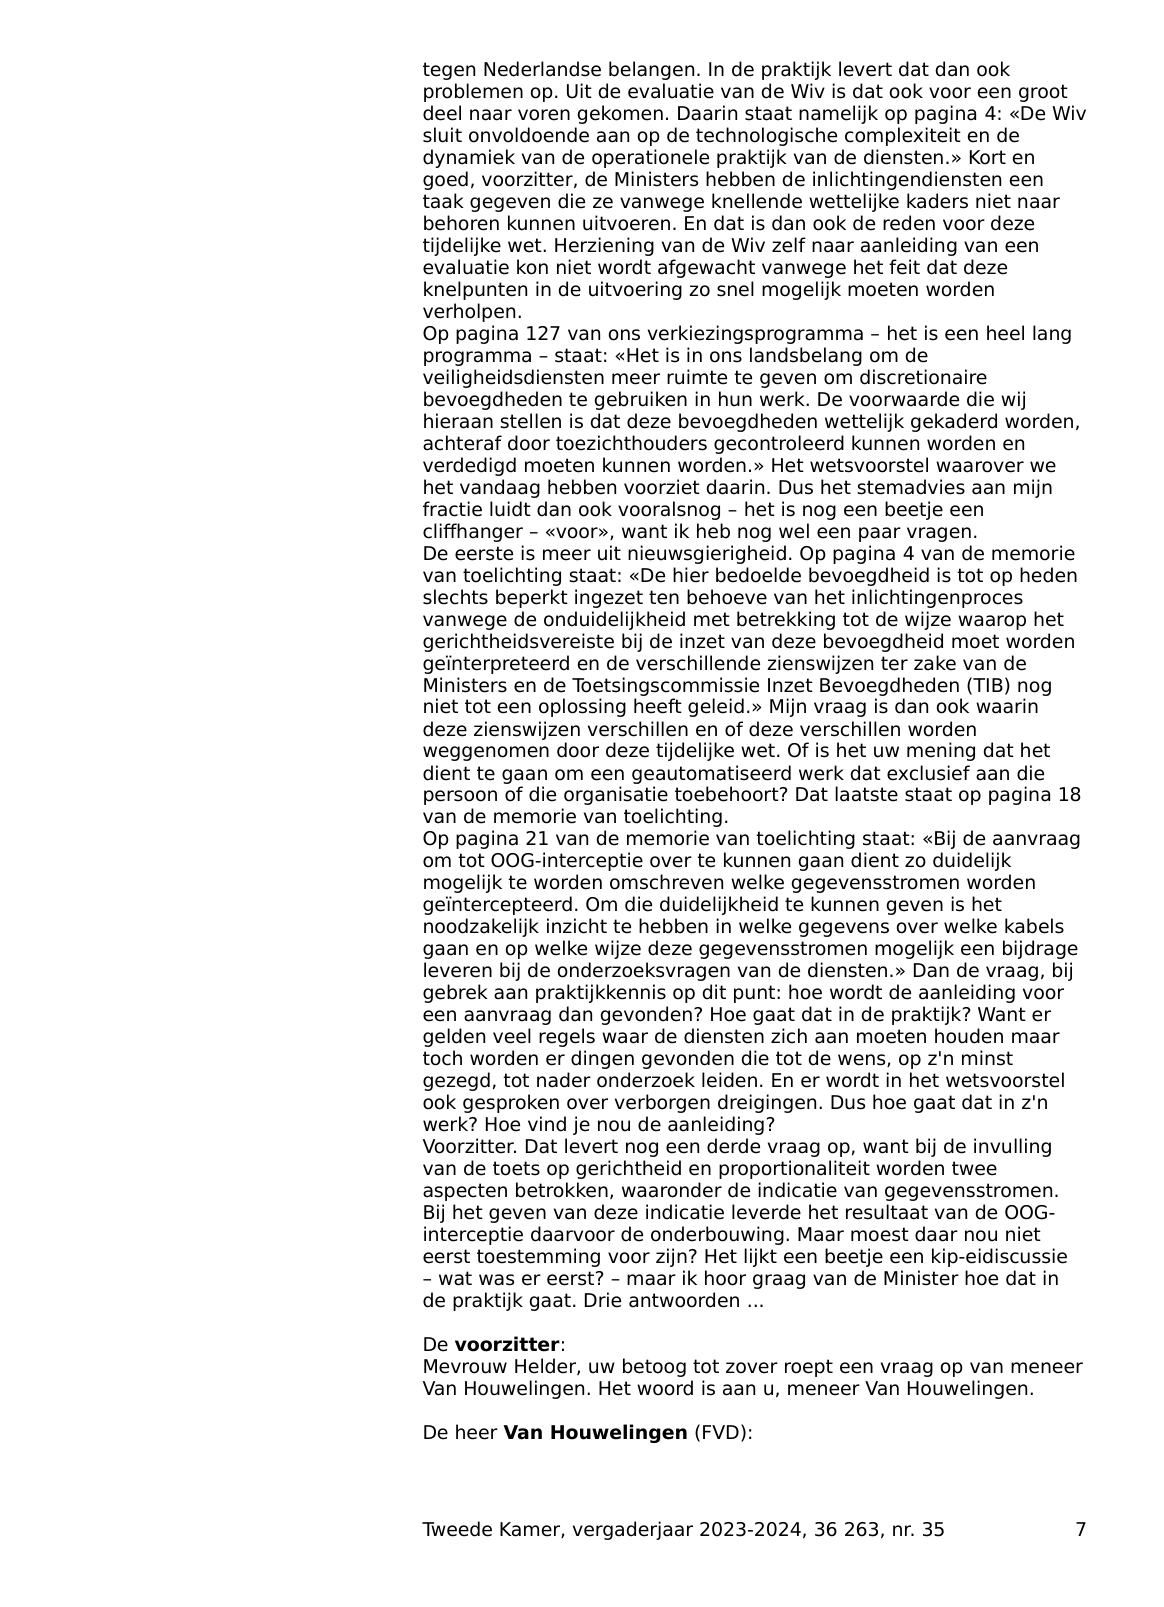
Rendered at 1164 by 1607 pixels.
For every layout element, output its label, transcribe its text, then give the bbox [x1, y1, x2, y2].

text De heer Van Houwelingen (FVD): [422, 1422, 1087, 1444]
text De eerste is meer uit nieuwsgierigheid. Op pagina 4 van de memorie van toelichting staat: «De hier bedoelde bevoegdheid is tot op heden slechts beperkt ingezet ten behoeve van het inlichtingenproces vanwege de onduidelijkheid met betrekking tot de wijze waarop het gerichtheidsvereiste bij de inzet van deze bevoegdheid moet worden geïnterpreteerd en de verschillende zienswijzen ter zake van de Ministers en de Toetsingscommissie Inzet Bevoegdheden (TIB) nog niet tot een oplossing heeft geleid.» Mijn vraag is dan ook waarin deze zienswijzen verschillen en of deze verschillen worden weggenomen door deze tijdelijke wet. Of is het uw mening dat het dient te gaan om een geautomatiseerd werk dat exclusief aan die persoon of die organisatie toebehoort? Dat laatste staat op pagina 18 van de memorie van toelichting. [422, 543, 1087, 828]
text Op pagina 21 van de memorie van toelichting staat: «Bij de aanvraag om tot OOG-interceptie over te kunnen gaan dient zo duidelijk mogelijk te worden omschreven welke gegevensstromen worden geïntercepteerd. Om die duidelijkheid te kunnen geven is het noodzakelijk inzicht te hebben in welke gegevens over welke kabels gaan en op welke wijze deze gegevensstromen mogelijk een bijdrage leveren bij de onderzoeksvragen van de diensten.» Dan de vraag, bij gebrek aan praktijkkennis op dit punt: hoe wordt de aanleiding voor een aanvraag dan gevonden? Hoe gaat dat in de praktijk? Want er gelden veel regels waar de diensten zich aan moeten houden maar toch worden er dingen gevonden die tot de wens, op z'n minst gezegd, tot nader onderzoek leiden. En er wordt in het wetsvoorstel ook gesproken over verborgen dreigingen. Dus hoe gaat dat in z'n werk? Hoe vind je nou de aanleiding? [422, 828, 1087, 1136]
text Mevrouw Helder, uw betoog tot zover roept een vraag op van meneer Van Houwelingen. Het woord is aan u, meneer Van Houwelingen. [422, 1356, 1087, 1400]
text De voorzitter: [422, 1334, 1087, 1356]
text tegen Nederlandse belangen. In de praktijk levert dat dan ook problemen op. Uit de evaluatie van de Wiv is dat ook voor een groot deel naar voren gekomen. Daarin staat namelijk op pagina 4: «De Wiv sluit onvoldoende aan op de technologische complexiteit en de dynamiek van de operationele praktijk van de diensten.» Kort en goed, voorzitter, de Ministers hebben de inlichtingendiensten een taak gegeven die ze vanwege knellende wettelijke kaders niet naar behoren kunnen uitvoeren. En dat is dan ook de reden voor deze tijdelijke wet. Herziening van de Wiv zelf naar aanleiding van een evaluatie kon niet wordt afgewacht vanwege het feit dat deze knelpunten in de uitvoering zo snel mogelijk moeten worden verholpen. [422, 59, 1087, 323]
text Op pagina 127 van ons verkiezingsprogramma – het is een heel lang programma – staat: «Het is in ons landsbelang om de veiligheidsdiensten meer ruimte te geven om discretionaire bevoegdheden te gebruiken in hun werk. De voorwaarde die wij hieraan stellen is dat deze bevoegdheden wettelijk gekaderd worden, achteraf door toezichthouders gecontroleerd kunnen worden en verdedigd moeten kunnen worden.» Het wetsvoorstel waarover we het vandaag hebben voorziet daarin. Dus het stemadvies aan mijn fractie luidt dan ook vooralsnog – het is nog een beetje een cliffhanger – «voor», want ik heb nog wel een paar vragen. [422, 323, 1087, 543]
text Voorzitter. Dat levert nog een derde vraag op, want bij de invulling van de toets op gerichtheid en proportionaliteit worden twee aspecten betrokken, waaronder de indicatie van gegevensstromen. Bij het geven van deze indicatie leverde het resultaat van de OOG-interceptie daarvoor de onderbouwing. Maar moest daar nou niet eerst toestemming voor zijn? Het lijkt een beetje een kip-eidiscussie – wat was er eerst? – maar ik hoor graag van de Minister hoe dat in de praktijk gaat. Drie antwoorden ... [422, 1136, 1087, 1312]
